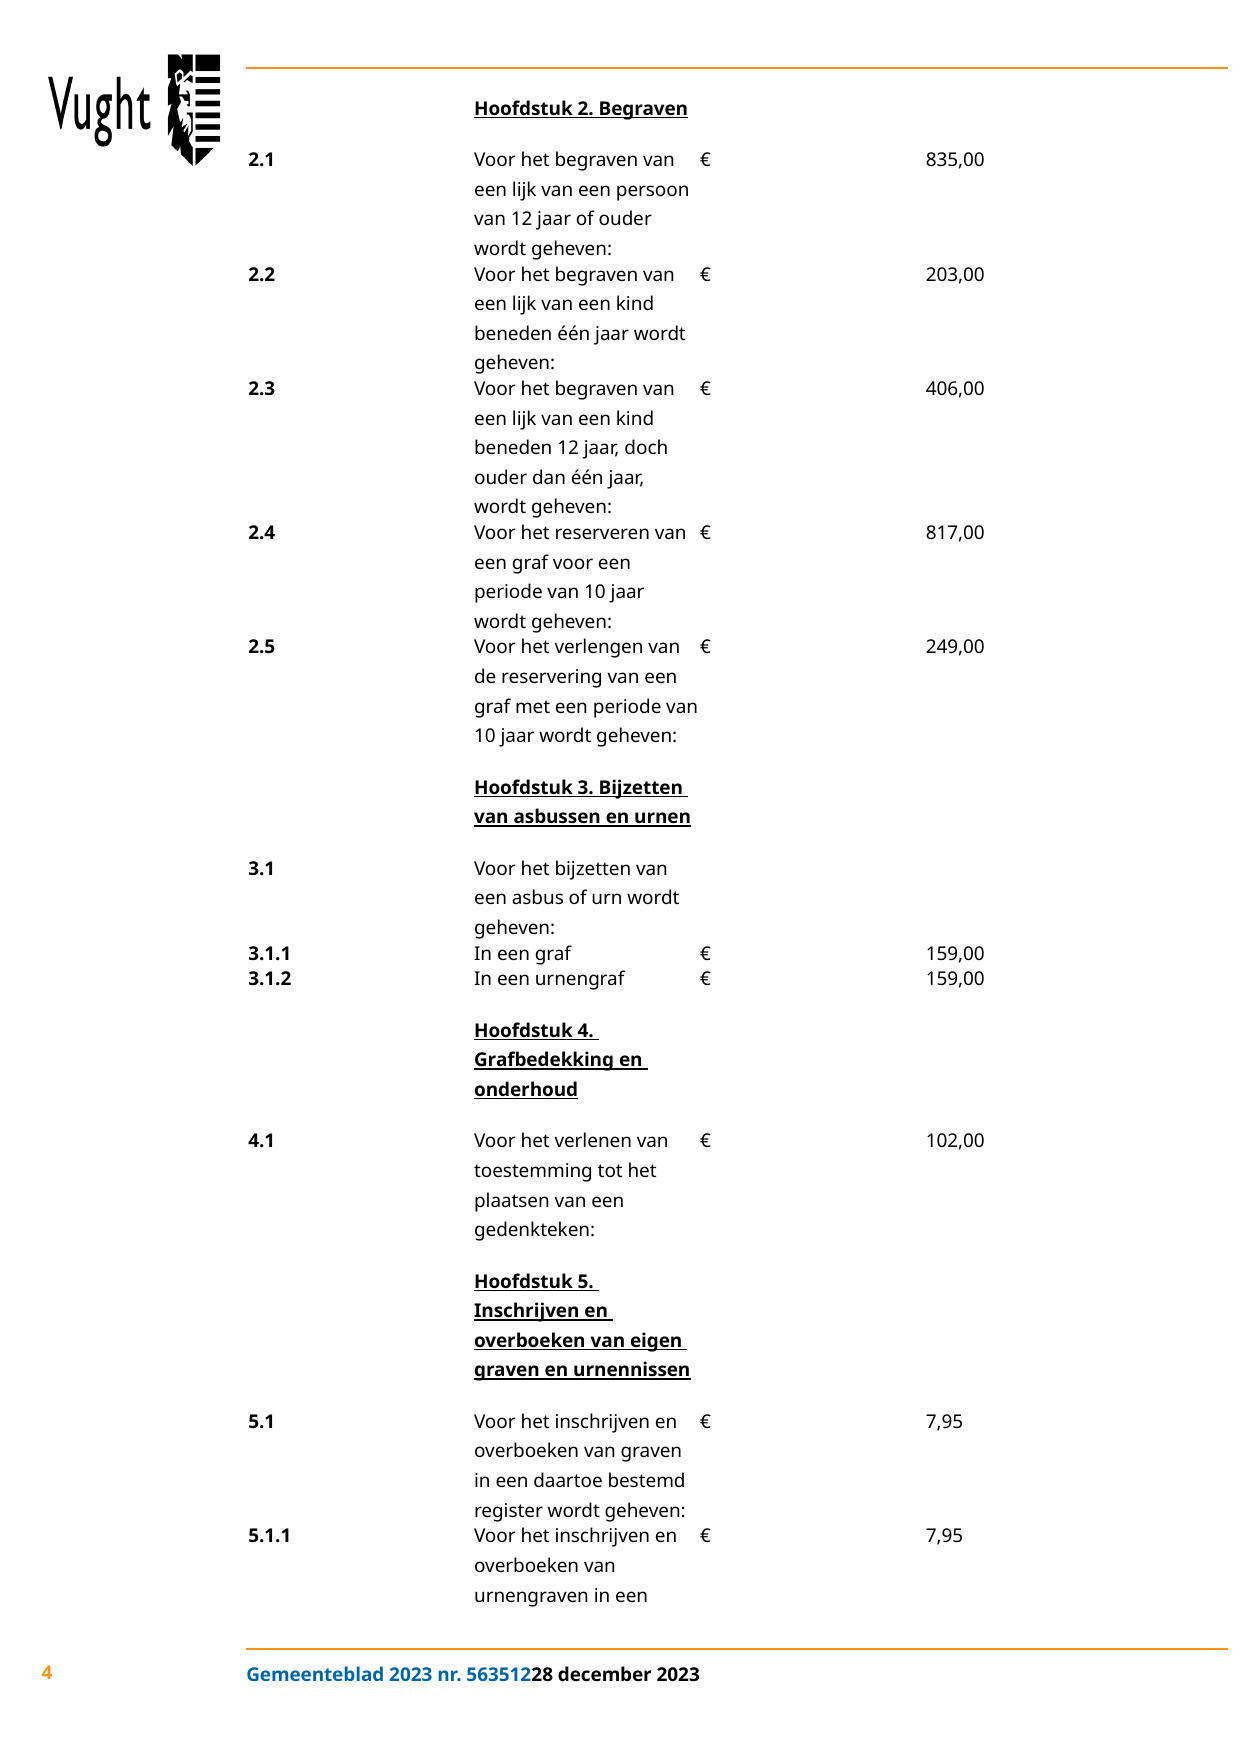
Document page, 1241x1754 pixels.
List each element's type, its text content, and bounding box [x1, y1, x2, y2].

table_cell 159,00 [926, 966, 1152, 991]
table_cell 2.3 [248, 375, 474, 519]
table_cell € [700, 966, 926, 991]
table_cell 249,00 [926, 634, 1152, 748]
table_cell 102,00 [926, 1128, 1152, 1242]
table_cell [700, 121, 926, 146]
table_cell [474, 748, 700, 774]
table_cell Voor het verlenen van toestemming tot het plaatsen van een gedenkteken: [474, 1128, 700, 1242]
table_cell Hoofdstuk 3. Bijzetten van asbussen en urnen [474, 774, 700, 829]
table_cell [700, 1102, 926, 1128]
table_cell 7,95 [926, 1523, 1152, 1607]
table_cell 3.1.2 [248, 966, 474, 991]
table_cell Hoofdstuk 2. Begraven [474, 95, 700, 121]
table_cell [248, 748, 474, 774]
table_cell [474, 1242, 700, 1268]
table_cell 203,00 [926, 261, 1152, 375]
table_cell € [700, 1128, 926, 1242]
table_cell [700, 829, 926, 855]
table_cell [248, 774, 474, 829]
table_cell [248, 95, 474, 121]
table_cell 5.1.1 [248, 1523, 474, 1607]
table_cell Voor het inschrijven en overboeken van urnengraven in een [474, 1523, 700, 1607]
table_cell 159,00 [926, 940, 1152, 966]
table_cell 5.1 [248, 1408, 474, 1523]
table_cell € [700, 519, 926, 634]
table_cell € [700, 940, 926, 966]
table_cell 7,95 [926, 1408, 1152, 1523]
table_cell € [700, 261, 926, 375]
table_cell [926, 1383, 1152, 1408]
table_cell [700, 1268, 926, 1382]
table_cell € [700, 634, 926, 748]
table_cell € [700, 1408, 926, 1523]
table_cell [926, 1242, 1152, 1268]
table_cell € [700, 1523, 926, 1607]
table_cell 4.1 [248, 1128, 474, 1242]
table_cell Voor het verlengen van de reservering van een graf met een periode van 10 jaar wordt geheven: [474, 634, 700, 748]
table_cell [700, 1017, 926, 1102]
table_cell 2.4 [248, 519, 474, 634]
table_cell [926, 855, 1152, 940]
table_cell [700, 1242, 926, 1268]
table_cell [700, 774, 926, 829]
table_cell [926, 1268, 1152, 1382]
table_cell [248, 1242, 474, 1268]
table_cell [926, 991, 1152, 1017]
table_cell Voor het inschrijven en overboeken van graven in een daartoe bestemd register wordt geheven: [474, 1408, 700, 1523]
picture [41, 47, 231, 172]
table_cell [248, 1017, 474, 1102]
table_cell [248, 1102, 474, 1128]
table_cell [700, 748, 926, 774]
table_cell 2.5 [248, 634, 474, 748]
table_cell [474, 991, 700, 1017]
table_cell [248, 1383, 474, 1408]
table_cell [926, 748, 1152, 774]
table_cell 3.1 [248, 855, 474, 940]
table_cell 2.1 [248, 146, 474, 261]
table_cell [474, 829, 700, 855]
table_cell [474, 1102, 700, 1128]
table_cell [926, 95, 1152, 121]
table_cell Voor het begraven van een lijk van een persoon van 12 jaar of ouder wordt geheven: [474, 146, 700, 261]
table_cell [700, 95, 926, 121]
table_cell Voor het reserveren van een graf voor een periode van 10 jaar wordt geheven: [474, 519, 700, 634]
table_cell [700, 1383, 926, 1408]
table_cell [248, 991, 474, 1017]
table_cell [474, 1383, 700, 1408]
table_cell [926, 774, 1152, 829]
table_cell In een graf [474, 940, 700, 966]
table_cell 3.1.1 [248, 940, 474, 966]
table_cell [926, 1102, 1152, 1128]
table_cell Hoofdstuk 4. Grafbedekking en onderhoud [474, 1017, 700, 1102]
table_cell 835,00 [926, 146, 1152, 261]
table_cell € [700, 146, 926, 261]
table_cell [926, 1017, 1152, 1102]
table_cell [474, 121, 700, 146]
table_cell [700, 855, 926, 940]
table_cell [926, 121, 1152, 146]
table_cell [926, 829, 1152, 855]
table_cell € [700, 375, 926, 519]
table_cell Voor het bijzetten van een asbus of urn wordt geheven: [474, 855, 700, 940]
table_cell 406,00 [926, 375, 1152, 519]
table_cell [248, 121, 474, 146]
table_cell [700, 991, 926, 1017]
table_cell [248, 829, 474, 855]
table_cell 2.2 [248, 261, 474, 375]
table_cell 817,00 [926, 519, 1152, 634]
table_cell In een urnengraf [474, 966, 700, 991]
table_cell Voor het begraven van een lijk van een kind beneden één jaar wordt geheven: [474, 261, 700, 375]
table_cell [248, 1268, 474, 1382]
table_cell Hoofdstuk 5. Inschrijven en overboeken van eigen graven en urnennissen [474, 1268, 700, 1382]
table_cell Voor het begraven van een lijk van een kind beneden 12 jaar, doch ouder dan één jaar, wordt geheven: [474, 375, 700, 519]
